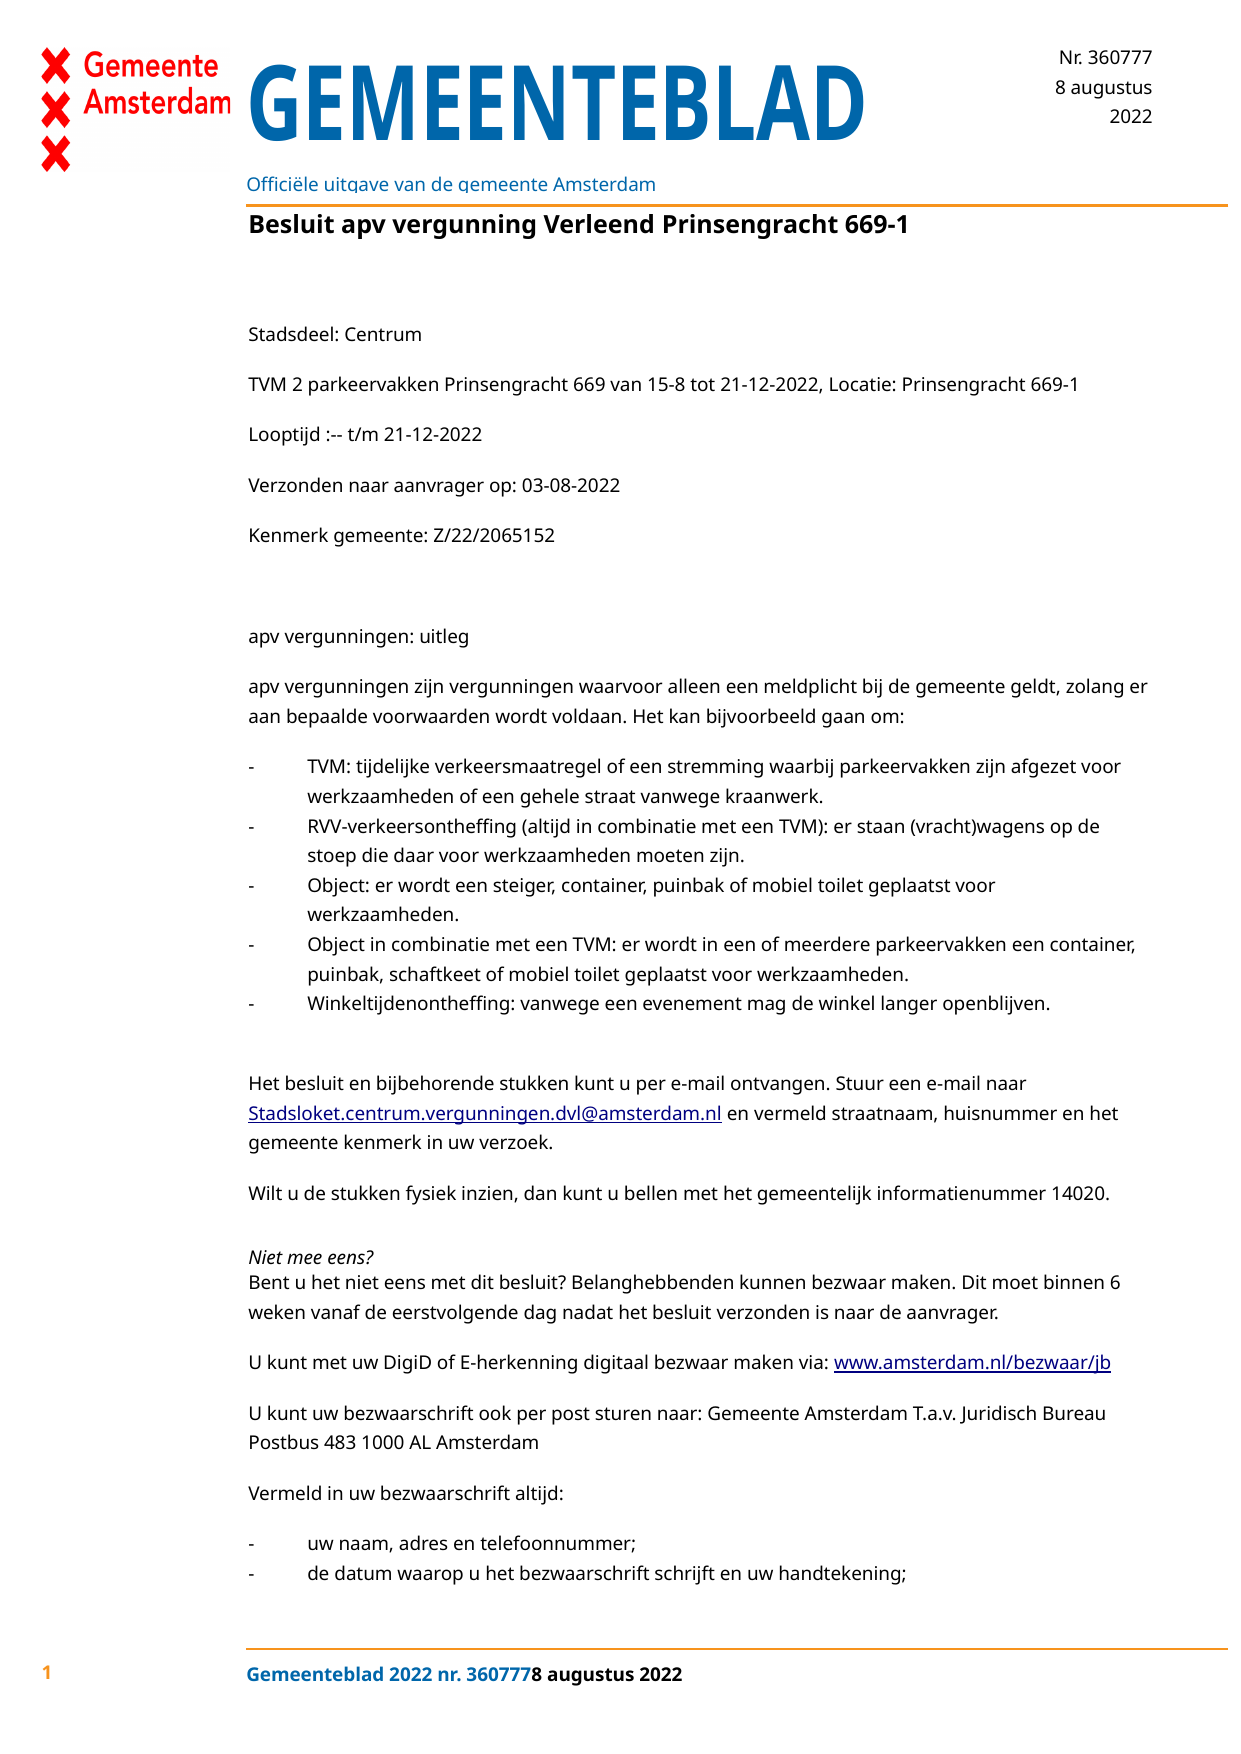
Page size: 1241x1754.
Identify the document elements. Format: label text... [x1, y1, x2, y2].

text apv vergunningen zijn vergunningen waarvoor alleen een meldplicht bij de gemeente geldt, zolang er aan bepaalde voorwaarden wordt voldaan. Het kan bijvoorbeeld gaan om: [248, 674, 1152, 729]
text Stadsdeel: Centrum [248, 321, 1152, 346]
list Object: er wordt een steiger, container, puinbak of mobiel toilet geplaatst voor werkzaamheden. [248, 872, 1152, 927]
picture [41, 47, 231, 172]
text Verzonden naar aanvrager op: 03-08-2022 [248, 472, 1152, 498]
text Niet mee eens? [248, 1244, 1152, 1269]
list TVM: tijdelijke verkeersmaatregel of een stremming waarbij parkeervakken zijn afgezet voor werkzaamheden of een gehele straat vanwege kraanwerk. [248, 754, 1152, 809]
text U kunt uw bezwaarschrift ook per post sturen naar: Gemeente Amsterdam T.a.v. Juridisch Bureau Postbus 483 1000 AL Amsterdam [248, 1400, 1152, 1455]
text TVM 2 parkeervakken Prinsengracht 669 van 15-8 tot 21-12-2022, Locatie: Prinsengracht 669-1 [248, 371, 1152, 397]
list uw naam, adres en telefoonnummer; [248, 1530, 1152, 1556]
list Winkeltijdenontheffing: vanwege een evenement mag de winkel langer openblijven. [248, 990, 1152, 1016]
text apv vergunningen: uitleg [248, 623, 1152, 649]
text Kenmerk gemeente: Z/22/2065152 [248, 522, 1152, 548]
list Object in combinatie met een TVM: er wordt in een of meerdere parkeervakken een container, puinbak, schaftkeet of mobiel toilet geplaatst voor werkzaamheden. [248, 931, 1152, 986]
text Vermeld in uw bezwaarschrift altijd: [248, 1480, 1152, 1506]
list RVV-verkeersontheffing (altijd in combinatie met een TVM): er staan (vracht)wagens op de stoep die daar voor werkzaamheden moeten zijn. [248, 813, 1152, 868]
text Wilt u de stukken fysiek inzien, dan kunt u bellen met het gemeentelijk informatienummer 14020. [248, 1180, 1152, 1206]
text Besluit apv vergunning Verleend Prinsengracht 669-1 [248, 207, 1152, 241]
list de datum waarop u het bezwaarschrift schrijft en uw handtekening; [248, 1560, 1152, 1586]
text Het besluit en bijbehorende stukken kunt u per e-mail ontvangen. Stuur een e-mail naar Stadsloket.centrum.vergunningen.dvl@amsterdam.nl en vermeld straatnaam, huisnummer en het gemeente kenmerk in uw verzoek. [248, 1070, 1152, 1155]
text Bent u het niet eens met dit besluit? Belanghebbenden kunnen bezwaar maken. Dit moet binnen 6 weken vanaf de eerstvolgende dag nadat het besluit verzonden is naar de aanvrager. [248, 1269, 1152, 1325]
text U kunt met uw DigiD of E-herkenning digitaal bezwaar maken via: www.amsterdam.nl/bezwaar/jb [248, 1349, 1152, 1375]
text Looptijd :-- t/m 21-12-2022 [248, 422, 1152, 447]
